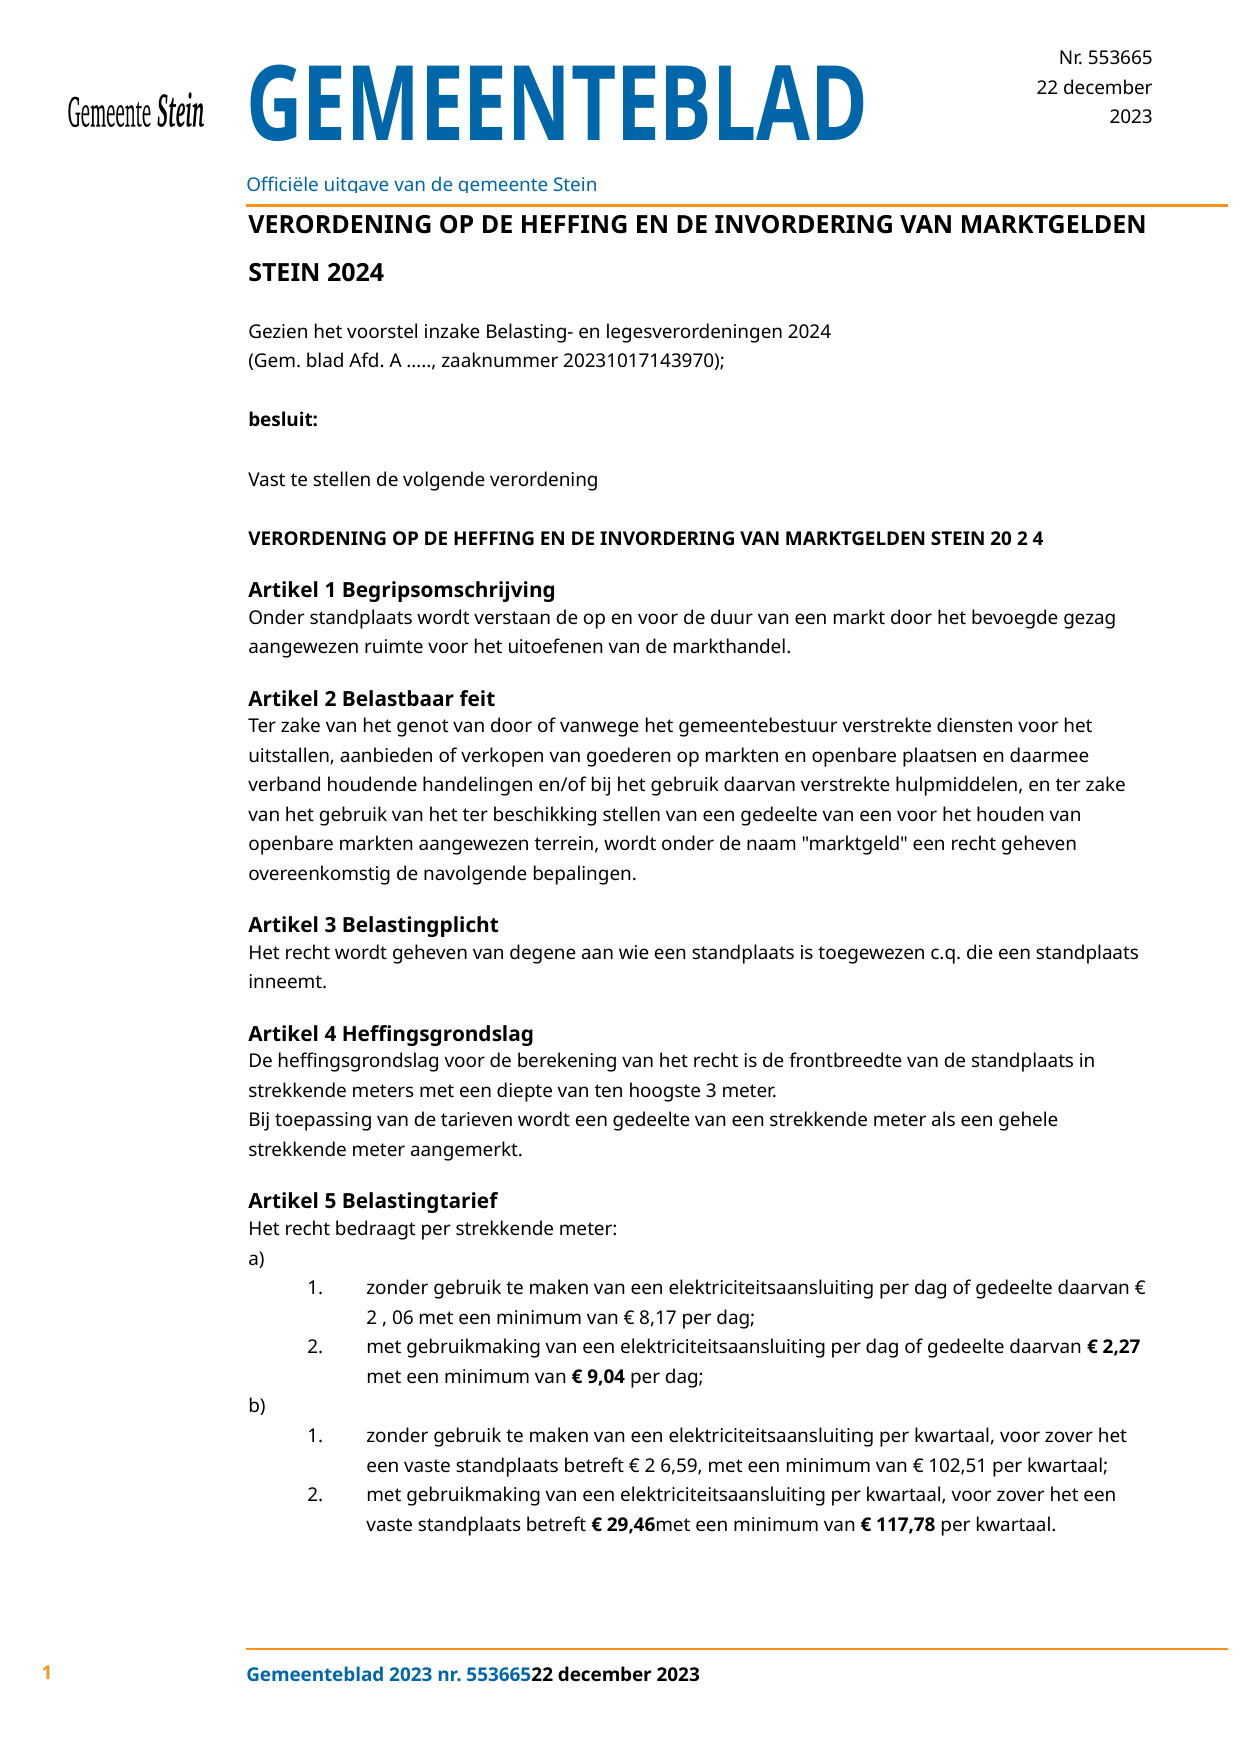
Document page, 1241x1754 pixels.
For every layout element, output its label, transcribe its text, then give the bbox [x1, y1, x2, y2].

text Gezien het voorstel inzake Belasting- en legesverordeningen 2024 [248, 318, 1152, 344]
picture [41, 47, 231, 172]
text Ter zake van het genot van door of vanwege het gemeentebestuur verstrekte diensten voor het uitstallen, aanbieden of verkopen van goederen op markten en openbare plaatsen en daarmee verband houdende handelingen en/of bij het gebruik daarvan verstrekte hulpmiddelen, en ter zake van het gebruik van het ter beschikking stellen van een gedeelte van een voor het houden van openbare markten aangewezen terrein, wordt onder de naam "marktgeld" een recht geheven overeenkomstig de navolgende bepalingen. [248, 712, 1152, 886]
text VERORDENING OP DE HEFFING EN DE INVORDERING VAN MARKTGELDEN STEIN 20 2 4 [248, 525, 1152, 551]
text Het recht wordt geheven van degene aan wie een standplaats is toegewezen c.q. die een standplaats inneemt. [248, 939, 1152, 994]
text Het recht bedraagt per strekkende meter: [248, 1215, 1152, 1241]
text (Gem. blad Afd. A ….., zaaknummer 20231017143970); [248, 347, 1152, 373]
text Artikel 4 Heffingsgrondslag [248, 1019, 1152, 1047]
text Bij toepassing van de tarieven wordt een gedeelte van een strekkende meter als een gehele strekkende meter aangemerkt. [248, 1107, 1152, 1162]
text Artikel 1 Begripsomschrijving [248, 575, 1152, 604]
text Onder standplaats wordt verstaan de op en voor de duur van een markt door het bevoegde gezag aangewezen ruimte voor het uitoefenen van de markthandel. [248, 604, 1152, 659]
text Artikel 3 Belastingplicht [248, 911, 1152, 939]
text De heffingsgrondslag voor de berekening van het recht is de frontbreedte van de standplaats in strekkende meters met een diepte van ten hoogste 3 meter. [248, 1047, 1152, 1103]
list met gebruikmaking van een elektriciteitsaansluiting per dag of gedeelte daarvan € 2,27 met een minimum van € 9,04 per dag; [307, 1333, 1152, 1389]
list met gebruikmaking van een elektriciteitsaansluiting per kwartaal, voor zover het een vaste standplaats betreft € 29,46met een minimum van € 117,78 per kwartaal. [307, 1481, 1152, 1537]
text Vast te stellen de volgende verordening [248, 466, 1152, 492]
text besluit: [248, 407, 1152, 432]
list zonder gebruik te maken van een elektriciteitsaansluiting per kwartaal, voor zover het een vaste standplaats betreft € 2 6,59, met een minimum van € 102,51 per kwartaal; [307, 1422, 1152, 1477]
text Artikel 2 Belastbaar feit [248, 684, 1152, 712]
list zonder gebruik te maken van een elektriciteitsaansluiting per dag of gedeelte daarvan € 2 , 06 met een minimum van € 8,17 per dag; [307, 1274, 1152, 1329]
text Artikel 5 Belastingtarief [248, 1187, 1152, 1215]
text VERORDENING OP DE HEFFING EN DE INVORDERING VAN MARKTGELDEN STEIN 2024 [248, 207, 1152, 288]
